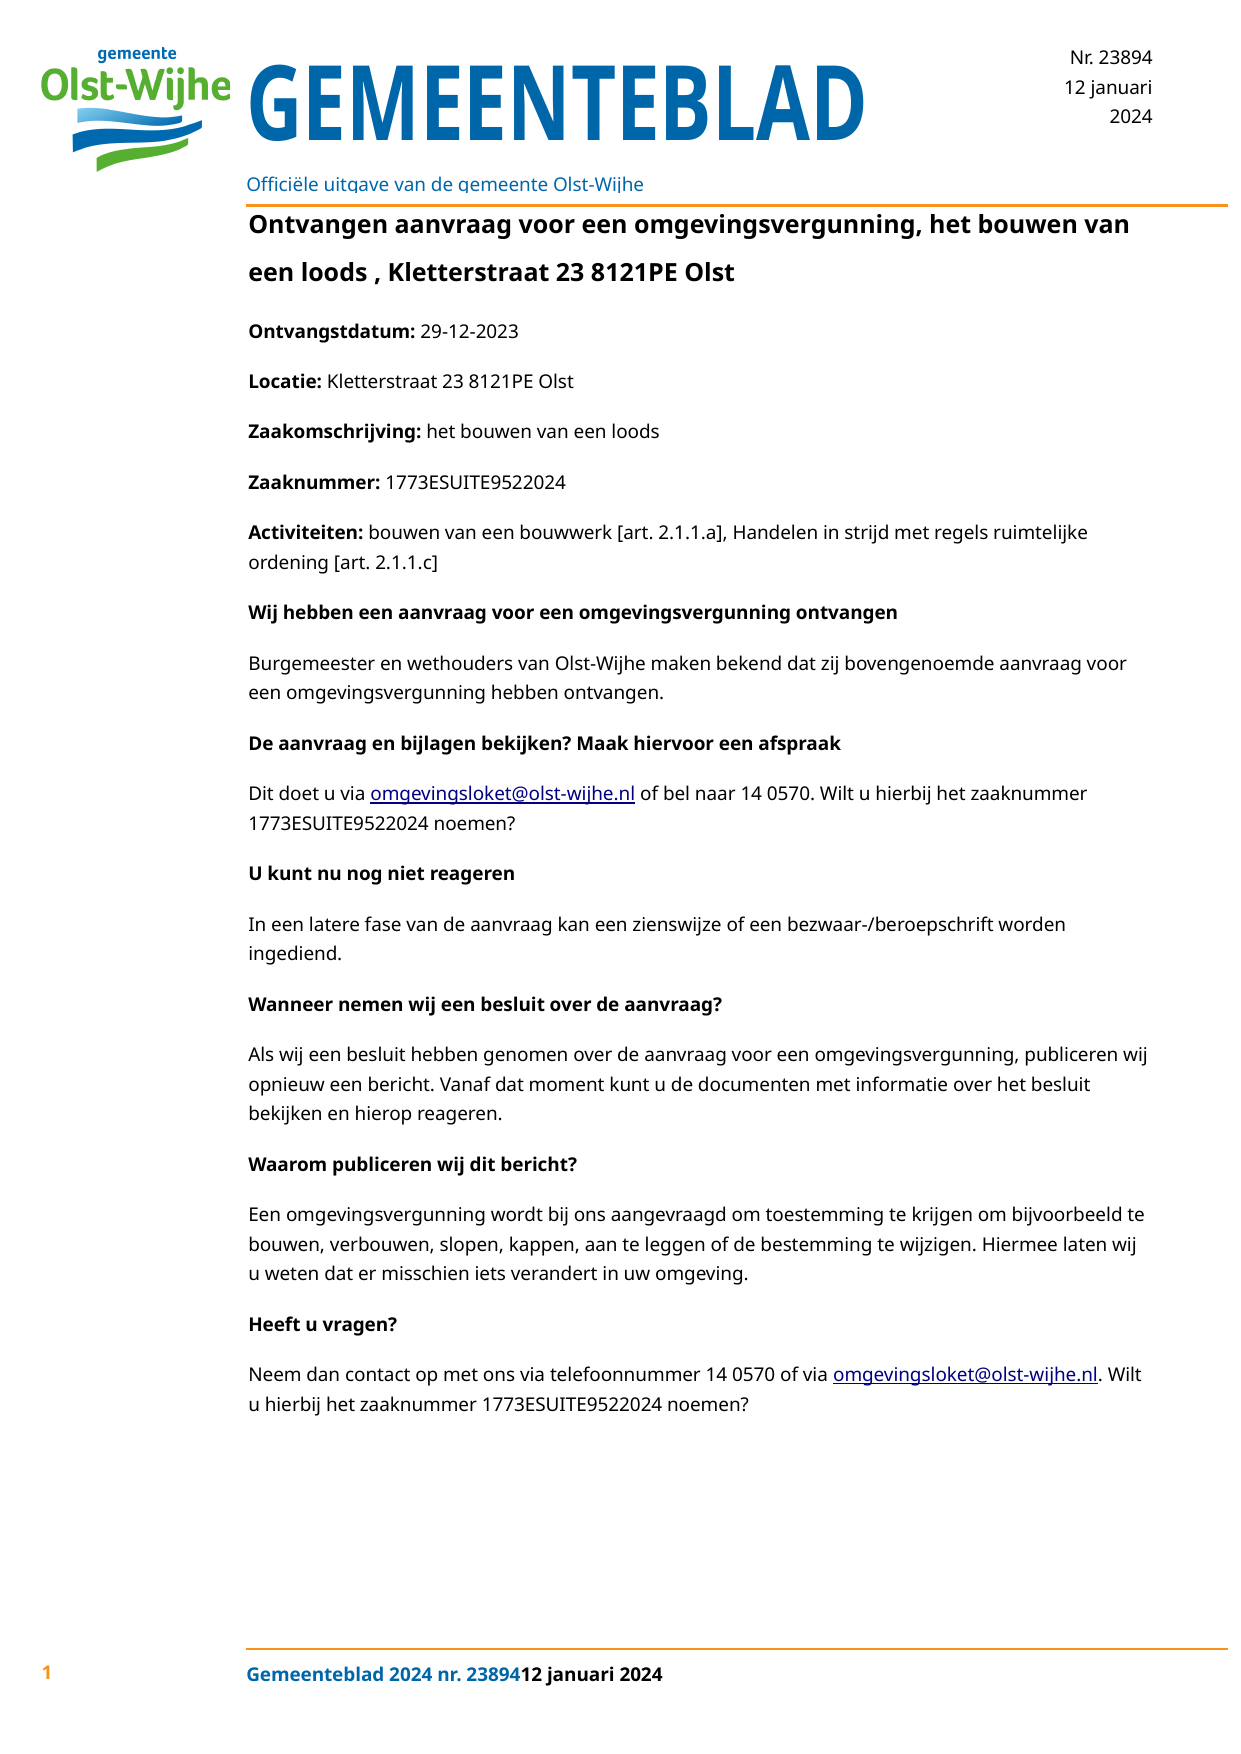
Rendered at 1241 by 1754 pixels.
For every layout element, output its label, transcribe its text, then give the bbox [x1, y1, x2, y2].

text Dit doet u via omgevingsloket@olst-wijhe.nl of bel naar 14 0570. Wilt u hierbij het zaaknummer 1773ESUITE9522024 noemen? [248, 780, 1152, 836]
text Wij hebben een aanvraag voor een omgevingsvergunning ontvangen [248, 599, 1152, 625]
text Burgemeester en wethouders van Olst-Wijhe maken bekend dat zij bovengenoemde aanvraag voor een omgevingsvergunning hebben ontvangen. [248, 650, 1152, 705]
text Heeft u vragen? [248, 1311, 1152, 1337]
text Locatie: Kletterstraat 23 8121PE Olst [248, 368, 1152, 394]
text Zaaknummer: 1773ESUITE9522024 [248, 469, 1152, 495]
text Zaakomschrijving: het bouwen van een loods [248, 419, 1152, 444]
picture [41, 47, 231, 172]
text Ontvangen aanvraag voor een omgevingsvergunning, het bouwen van een loods , Kletterstraat 23 8121PE Olst [248, 207, 1152, 288]
text Waarom publiceren wij dit bericht? [248, 1151, 1152, 1177]
text Neem dan contact op met ons via telefoonnummer 14 0570 of via omgevingsloket@olst-wijhe.nl. Wilt u hierbij het zaaknummer 1773ESUITE9522024 noemen? [248, 1361, 1152, 1417]
text Een omgevingsvergunning wordt bij ons aangevraagd om toestemming te krijgen om bijvoorbeeld te bouwen, verbouwen, slopen, kappen, aan te leggen of de bestemming te wijzigen. Hiermee laten wij u weten dat er misschien iets verandert in uw omgeving. [248, 1201, 1152, 1286]
text Als wij een besluit hebben genomen over de aanvraag voor een omgevingsvergunning, publiceren wij opnieuw een bericht. Vanaf dat moment kunt u de documenten met informatie over het besluit bekijken en hierop reageren. [248, 1041, 1152, 1126]
text De aanvraag en bijlagen bekijken? Maak hiervoor een afspraak [248, 730, 1152, 756]
text In een latere fase van de aanvraag kan een zienswijze of een bezwaar-/beroepschrift worden ingediend. [248, 911, 1152, 966]
text Ontvangstdatum: 29-12-2023 [248, 318, 1152, 344]
text Activiteiten: bouwen van een bouwwerk [art. 2.1.1.a], Handelen in strijd met regels ruimtelijke ordening [art. 2.1.1.c] [248, 519, 1152, 575]
text U kunt nu nog niet reageren [248, 860, 1152, 886]
text Wanneer nemen wij een besluit over de aanvraag? [248, 991, 1152, 1017]
